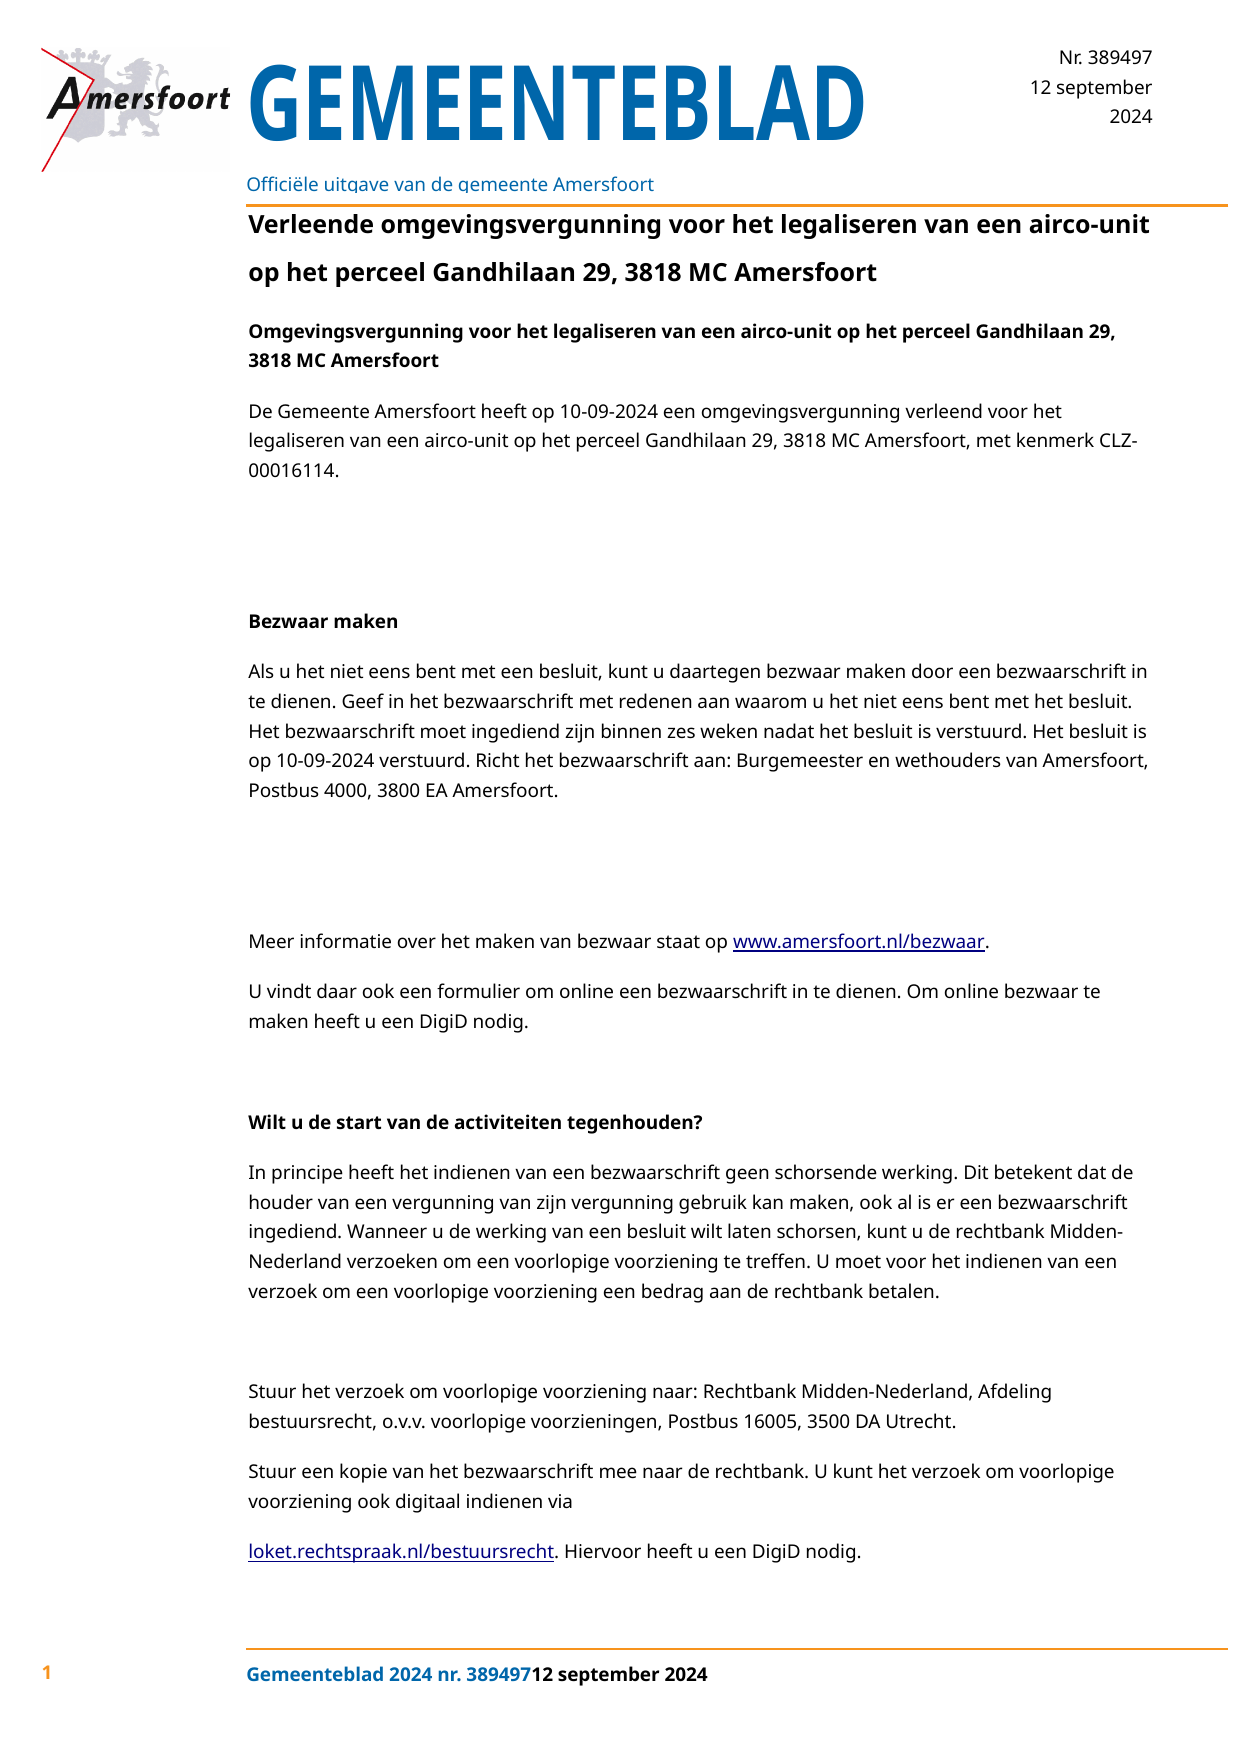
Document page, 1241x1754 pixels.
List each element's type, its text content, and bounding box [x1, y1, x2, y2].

text In principe heeft het indienen van een bezwaarschrift geen schorsende werking. Dit betekent dat de houder van een vergunning van zijn vergunning gebruik kan maken, ook al is er een bezwaarschrift ingediend. Wanneer u de werking van een besluit wilt laten schorsen, kunt u de rechtbank Midden-Nederland verzoeken om een voorlopige voorziening te treffen. U moet voor het indienen van een verzoek om een voorlopige voorziening een bedrag aan de rechtbank betalen. [248, 1159, 1152, 1304]
text Omgevingsvergunning voor het legaliseren van een airco-unit op het perceel Gandhilaan 29, 3818 MC Amersfoort [248, 318, 1152, 373]
text Als u het niet eens bent met een besluit, kunt u daartegen bezwaar maken door een bezwaarschrift in te dienen. Geef in het bezwaarschrift met redenen aan waarom u het niet eens bent met het besluit. Het bezwaarschrift moet ingediend zijn binnen zes weken nadat het besluit is verstuurd. Het besluit is op 10-09-2024 verstuurd. Richt het bezwaarschrift aan: Burgemeester en wethouders van Amersfoort, Postbus 4000, 3800 EA Amersfoort. [248, 659, 1152, 803]
text Verleende omgevingsvergunning voor het legaliseren van een airco-unit op het perceel Gandhilaan 29, 3818 MC Amersfoort [248, 207, 1152, 288]
text Meer informatie over het maken van bezwaar staat op www.amersfoort.nl/bezwaar. [248, 928, 1152, 954]
text Stuur een kopie van het bezwaarschrift mee naar de rechtbank. U kunt het verzoek om voorlopige voorziening ook digitaal indienen via [248, 1459, 1152, 1514]
picture [41, 47, 231, 172]
text Bezwaar maken [248, 608, 1152, 634]
text De Gemeente Amersfoort heeft op 10-09-2024 een omgevingsvergunning verleend voor het legaliseren van een airco-unit op het perceel Gandhilaan 29, 3818 MC Amersfoort, met kenmerk CLZ-00016114. [248, 398, 1152, 483]
text Stuur het verzoek om voorlopige voorziening naar: Rechtbank Midden-Nederland, Afdeling bestuursrecht, o.v.v. voorlopige voorzieningen, Postbus 16005, 3500 DA Utrecht. [248, 1379, 1152, 1434]
text Wilt u de start van de activiteiten tegenhouden? [248, 1109, 1152, 1135]
text U vindt daar ook een formulier om online een bezwaarschrift in te dienen. Om online bezwaar te maken heeft u een DigiD nodig. [248, 979, 1152, 1034]
text loket.rechtspraak.nl/bestuursrecht. Hiervoor heeft u een DigiD nodig. [248, 1539, 1152, 1564]
